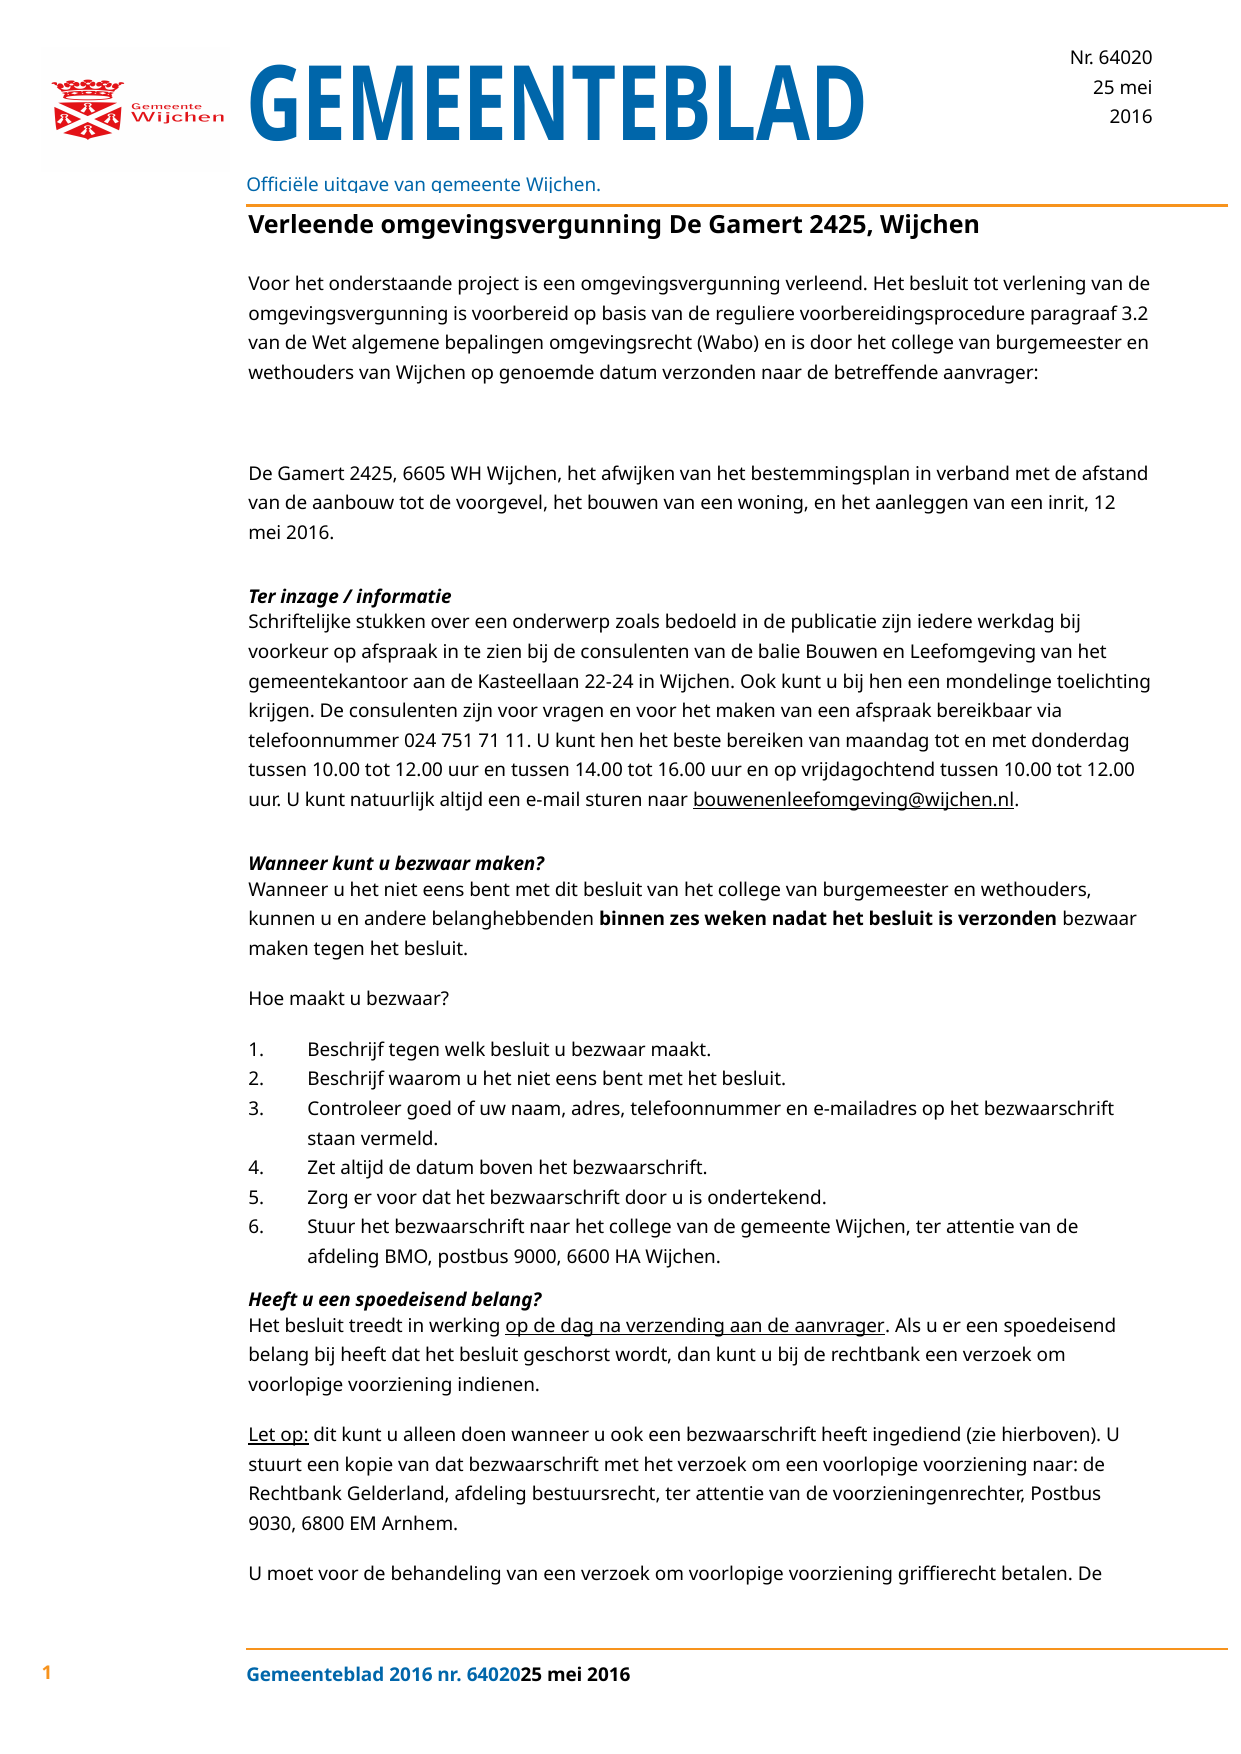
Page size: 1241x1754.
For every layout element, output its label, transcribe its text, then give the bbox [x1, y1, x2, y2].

picture [41, 47, 231, 172]
text Voor het onderstaande project is een omgevingsvergunning verleend. Het besluit tot verlening van de omgevingsvergunning is voorbereid op basis van de reguliere voorbereidingsprocedure paragraaf 3.2 van de Wet algemene bepalingen omgevingsrecht (Wabo) en is door het college van burgemeester en wethouders van Wijchen op genoemde datum verzonden naar de betreffende aanvrager: [248, 270, 1152, 385]
list Beschrijf tegen welk besluit u bezwaar maakt. [248, 1036, 1152, 1062]
text Het besluit treedt in werking op de dag na verzending aan de aanvrager. Als u er een spoedeisend belang bij heeft dat het besluit geschorst wordt, dan kunt u bij de rechtbank een verzoek om voorlopige voorziening indienen. [248, 1312, 1152, 1397]
text Wanneer u het niet eens bent met dit besluit van het college van burgemeester en wethouders, kunnen u en andere belanghebbenden binnen zes weken nadat het besluit is verzonden bezwaar maken tegen het besluit. [248, 876, 1152, 961]
text Let op: dit kunt u alleen doen wanneer u ook een bezwaarschrift heeft ingediend (zie hierboven). U stuurt een kopie van dat bezwaarschrift met het verzoek om een voorlopige voorziening naar: de Rechtbank Gelderland, afdeling bestuursrecht, ter attentie van de voorzieningenrechter, Postbus 9030, 6800 EM Arnhem. [248, 1421, 1152, 1536]
list Controleer goed of uw naam, adres, telefoonnummer en e-mailadres op het bezwaarschrift staan vermeld. [248, 1095, 1152, 1150]
text Wanneer kunt u bezwaar maken? [248, 850, 1152, 876]
text De Gamert 2425, 6605 WH Wijchen, het afwijken van het bestemmingsplan in verband met de afstand van de aanbouw tot de voorgevel, het bouwen van een woning, en het aanleggen van een inrit, 12 mei 2016. [248, 460, 1152, 545]
text Heeft u een spoedeisend belang? [248, 1286, 1152, 1312]
text Ter inzage / informatie [248, 583, 1152, 609]
text U moet voor de behandeling van een verzoek om voorlopige voorziening griffierecht betalen. De [248, 1561, 1152, 1586]
list Zorg er voor dat het bezwaarschrift door u is ondertekend. [248, 1184, 1152, 1209]
list Stuur het bezwaarschrift naar het college van de gemeente Wijchen, ter attentie van de afdeling BMO, postbus 9000, 6600 HA Wijchen. [248, 1213, 1152, 1269]
text Verleende omgevingsvergunning De Gamert 2425, Wijchen [248, 207, 1152, 241]
list Beschrijf waarom u het niet eens bent met het besluit. [248, 1066, 1152, 1091]
text Hoe maakt u bezwaar? [248, 986, 1152, 1011]
list Zet altijd de datum boven het bezwaarschrift. [248, 1154, 1152, 1180]
text Schriftelijke stukken over een onderwerp zoals bedoeld in de publicatie zijn iedere werkdag bij voorkeur op afspraak in te zien bij de consulenten van de balie Bouwen en Leefomgeving van het gemeentekantoor aan de Kasteellaan 22-24 in Wijchen. Ook kunt u bij hen een mondelinge toelichting krijgen. De consulenten zijn voor vragen en voor het maken van een afspraak bereikbaar via telefoonnummer 024 751 71 11. U kunt hen het beste bereiken van maandag tot en met donderdag tussen 10.00 tot 12.00 uur en tussen 14.00 tot 16.00 uur en op vrijdagochtend tussen 10.00 tot 12.00 uur. U kunt natuurlijk altijd een e-mail sturen naar bouwenenleefomgeving@wijchen.nl. [248, 609, 1152, 812]
